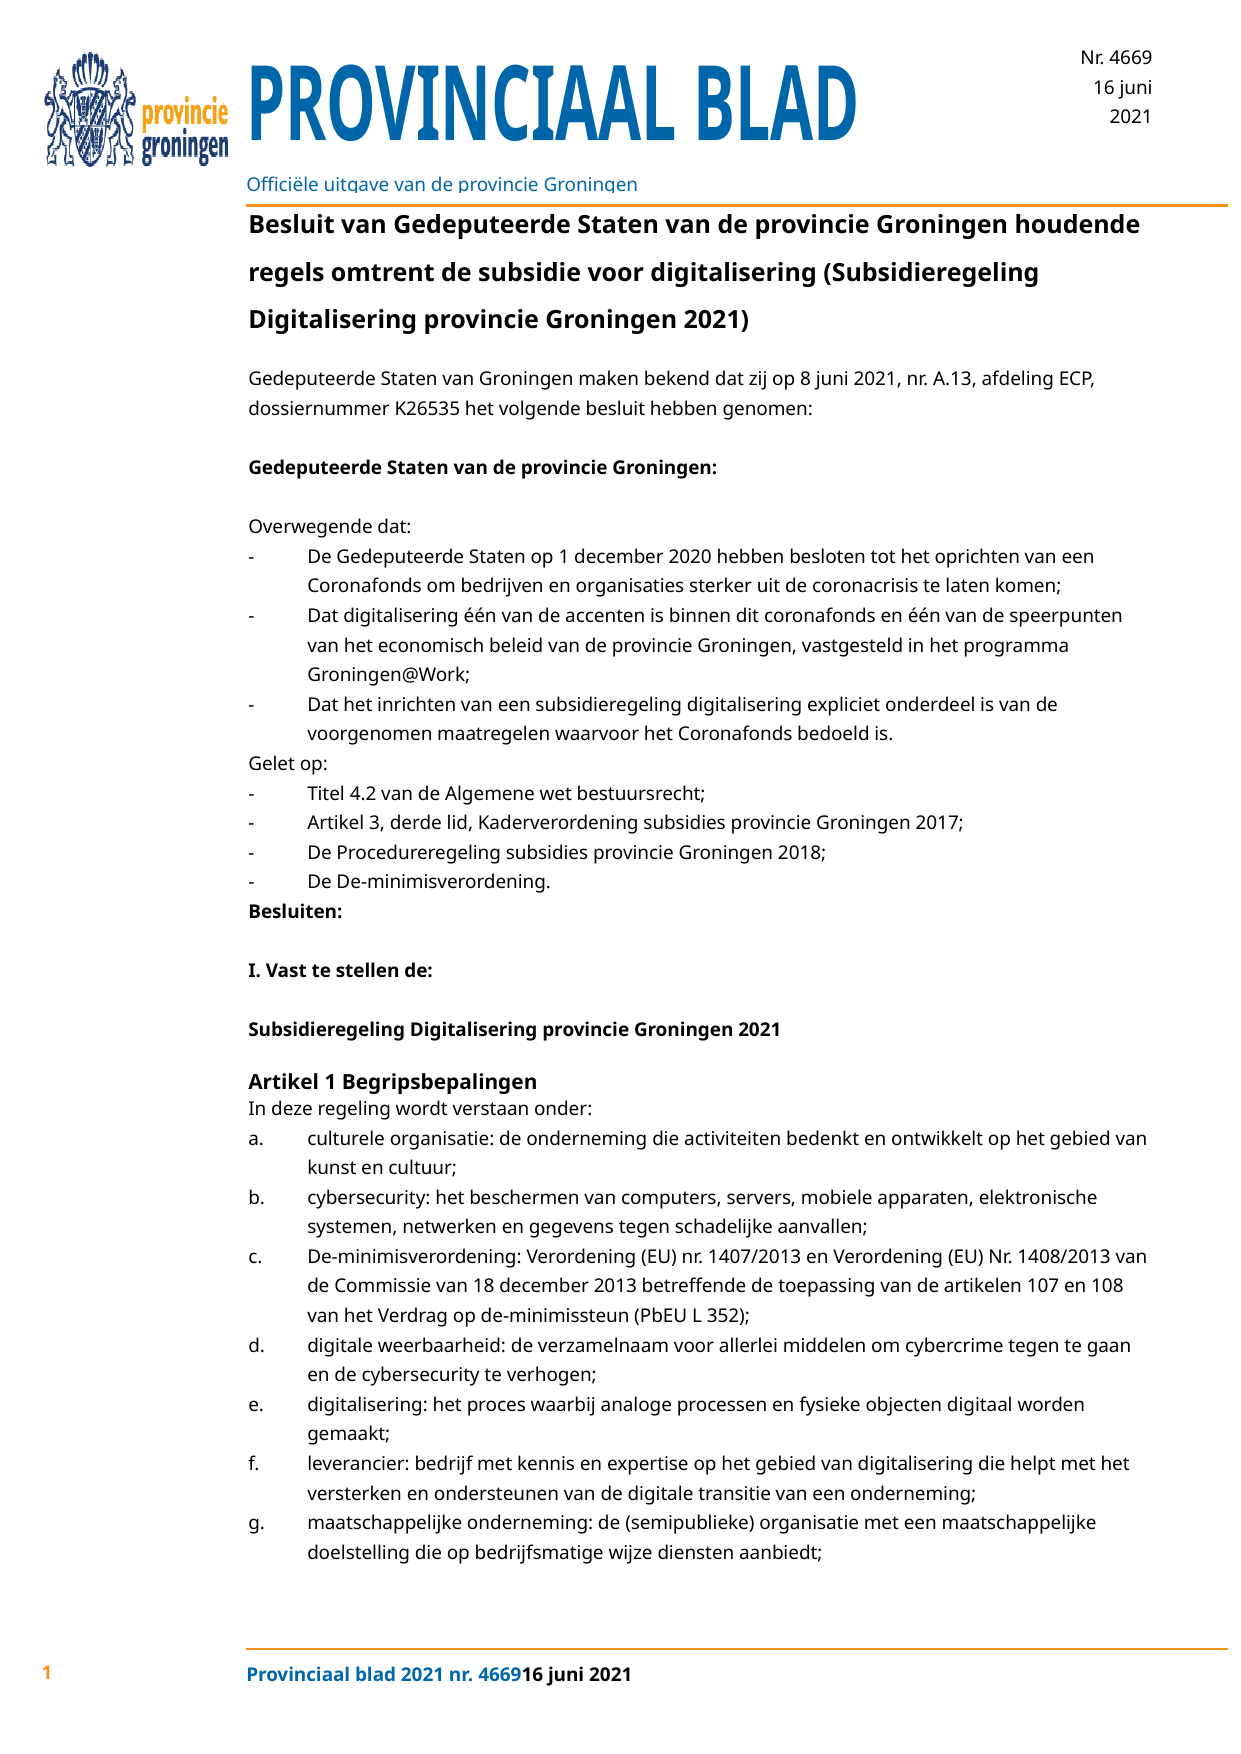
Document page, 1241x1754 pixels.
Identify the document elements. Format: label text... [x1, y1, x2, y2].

list Artikel 3, derde lid, Kaderverordening subsidies provincie Groningen 2017; [248, 809, 1152, 835]
text Gedeputeerde Staten van de provincie Groningen: [248, 454, 1152, 480]
list Dat het inrichten van een subsidieregeling digitalisering expliciet onderdeel is van de voorgenomen maatregelen waarvoor het Coronafonds bedoeld is. [248, 691, 1152, 746]
list De De-minimisverordening. [248, 868, 1152, 894]
list digitale weerbaarheid: de verzamelnaam voor allerlei middelen om cybercrime tegen te gaan en de cybersecurity te verhogen; [248, 1332, 1152, 1387]
text Subsidieregeling Digitalisering provincie Groningen 2021 [248, 1016, 1152, 1042]
text In deze regeling wordt verstaan onder: [248, 1095, 1152, 1121]
text Gelet op: [248, 750, 1152, 776]
text Besluiten: [248, 898, 1152, 924]
list De Procedureregeling subsidies provincie Groningen 2018; [248, 839, 1152, 864]
text Gedeputeerde Staten van Groningen maken bekend dat zij op 8 juni 2021, nr. A.13, afdeling ECP, dossiernummer K26535 het volgende besluit hebben genomen: [248, 366, 1152, 421]
list Titel 4.2 van de Algemene wet bestuursrecht; [248, 780, 1152, 805]
list De-minimisverordening: Verordening (EU) nr. 1407/2013 en Verordening (EU) Nr. 1408/2013 van de Commissie van 18 december 2013 betreffende de toepassing van de artikelen 107 en 108 van het Verdrag op de-minimissteun (PbEU L 352); [248, 1243, 1152, 1328]
list digitalisering: het proces waarbij analoge processen en fysieke objecten digitaal worden gemaakt; [248, 1391, 1152, 1446]
text Overwegende dat: [248, 513, 1152, 539]
list leverancier: bedrijf met kennis en expertise op het gebied van digitalisering die helpt met het versterken en ondersteunen van de digitale transitie van een onderneming; [248, 1450, 1152, 1506]
text Besluit van Gedeputeerde Staten van de provincie Groningen houdende regels omtrent de subsidie voor digitalisering (Subsidieregeling Digitalisering provincie Groningen 2021) [248, 207, 1152, 336]
text I. Vast te stellen de: [248, 957, 1152, 983]
list Dat digitalisering één van de accenten is binnen dit coronafonds en één van de speerpunten van het economisch beleid van de provincie Groningen, vastgesteld in het programma Groningen@Work; [248, 602, 1152, 687]
list cybersecurity: het beschermen van computers, servers, mobiele apparaten, elektronische systemen, netwerken en gegevens tegen schadelijke aanvallen; [248, 1184, 1152, 1239]
list maatschappelijke onderneming: de (semipublieke) organisatie met een maatschappelijke doelstelling die op bedrijfsmatige wijze diensten aanbiedt; [248, 1509, 1152, 1565]
list culturele organisatie: de onderneming die activiteiten bedenkt en ontwikkelt op het gebied van kunst en cultuur; [248, 1125, 1152, 1180]
picture [41, 47, 231, 172]
text Artikel 1 Begripsbepalingen [248, 1067, 1152, 1095]
list De Gedeputeerde Staten op 1 december 2020 hebben besloten tot het oprichten van een Coronafonds om bedrijven en organisaties sterker uit de coronacrisis te laten komen; [248, 543, 1152, 598]
